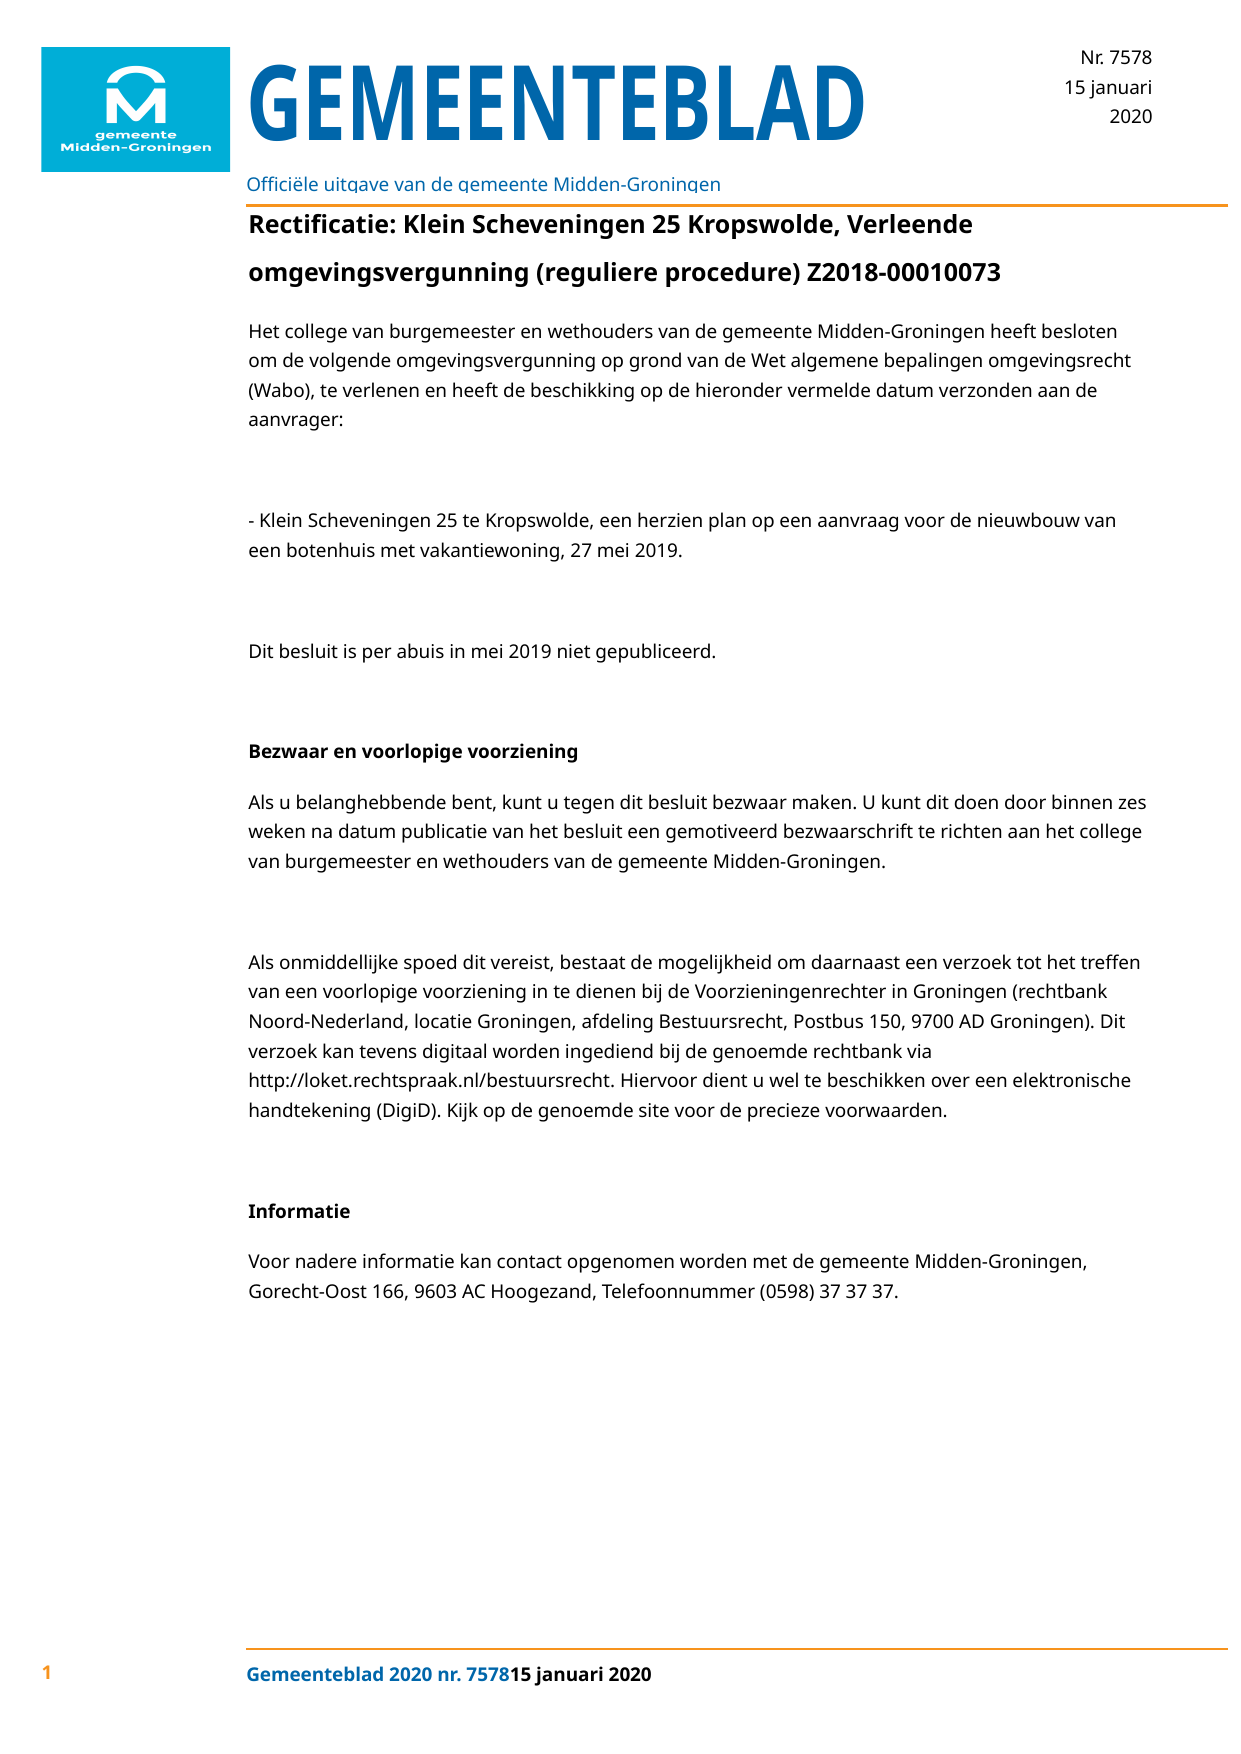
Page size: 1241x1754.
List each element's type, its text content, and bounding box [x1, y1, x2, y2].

text Informatie [248, 1198, 1152, 1224]
text Rectificatie: Klein Scheveningen 25 Kropswolde, Verleende omgevingsvergunning (reguliere procedure) Z2018-00010073 [248, 207, 1152, 288]
picture [184, 146, 190, 153]
picture [107, 89, 165, 122]
picture [108, 66, 164, 82]
text Bezwaar en voorlopige voorziening [248, 739, 1152, 764]
text Dit besluit is per abuis in mei 2019 niet gepubliceerd. [248, 638, 1152, 664]
text Het college van burgemeester en wethouders van de gemeente Midden-Groningen heeft besloten om de volgende omgevingsvergunning op grond van de Wet algemene bepalingen omgevingsrecht (Wabo), te verlenen en heeft de beschikking op de hieronder vermelde datum verzonden aan de aanvrager: [248, 318, 1152, 432]
text Voor nadere informatie kan contact opgenomen worden met de gemeente Midden-Groningen, Gorecht-Oost 166, 9603 AC Hoogezand, Telefoonnummer (0598) 37 37 37. [248, 1248, 1152, 1304]
text Als u belanghebbende bent, kunt u tegen dit besluit bezwaar maken. U kunt dit doen door binnen zes weken na datum publicatie van het besluit een gemotiveerd bezwaarschrift te richten aan het college van burgemeester en wethouders van de gemeente Midden-Groningen. [248, 789, 1152, 874]
text Als onmiddellijke spoed dit vereist, bestaat de mogelijkheid om daarnaast een verzoek tot het treffen van een voorlopige voorziening in te dienen bij de Voorzieningenrechter in Groningen (rechtbank Noord-Nederland, locatie Groningen, afdeling Bestuursrecht, Postbus 150, 9700 AD Groningen). Dit verzoek kan tevens digitaal worden ingediend bij de genoemde rechtbank via http://loket.rechtspraak.nl/bestuursrecht. Hiervoor dient u wel te beschikken over een elektronische handtekening (DigiD). Kijk op de genoemde site voor de precieze voorwaarden. [248, 949, 1152, 1123]
text - Klein Scheveningen 25 te Kropswolde, een herzien plan op een aanvraag voor de nieuwbouw van een botenhuis met vakantiewoning, 27 mei 2019. [248, 507, 1152, 563]
